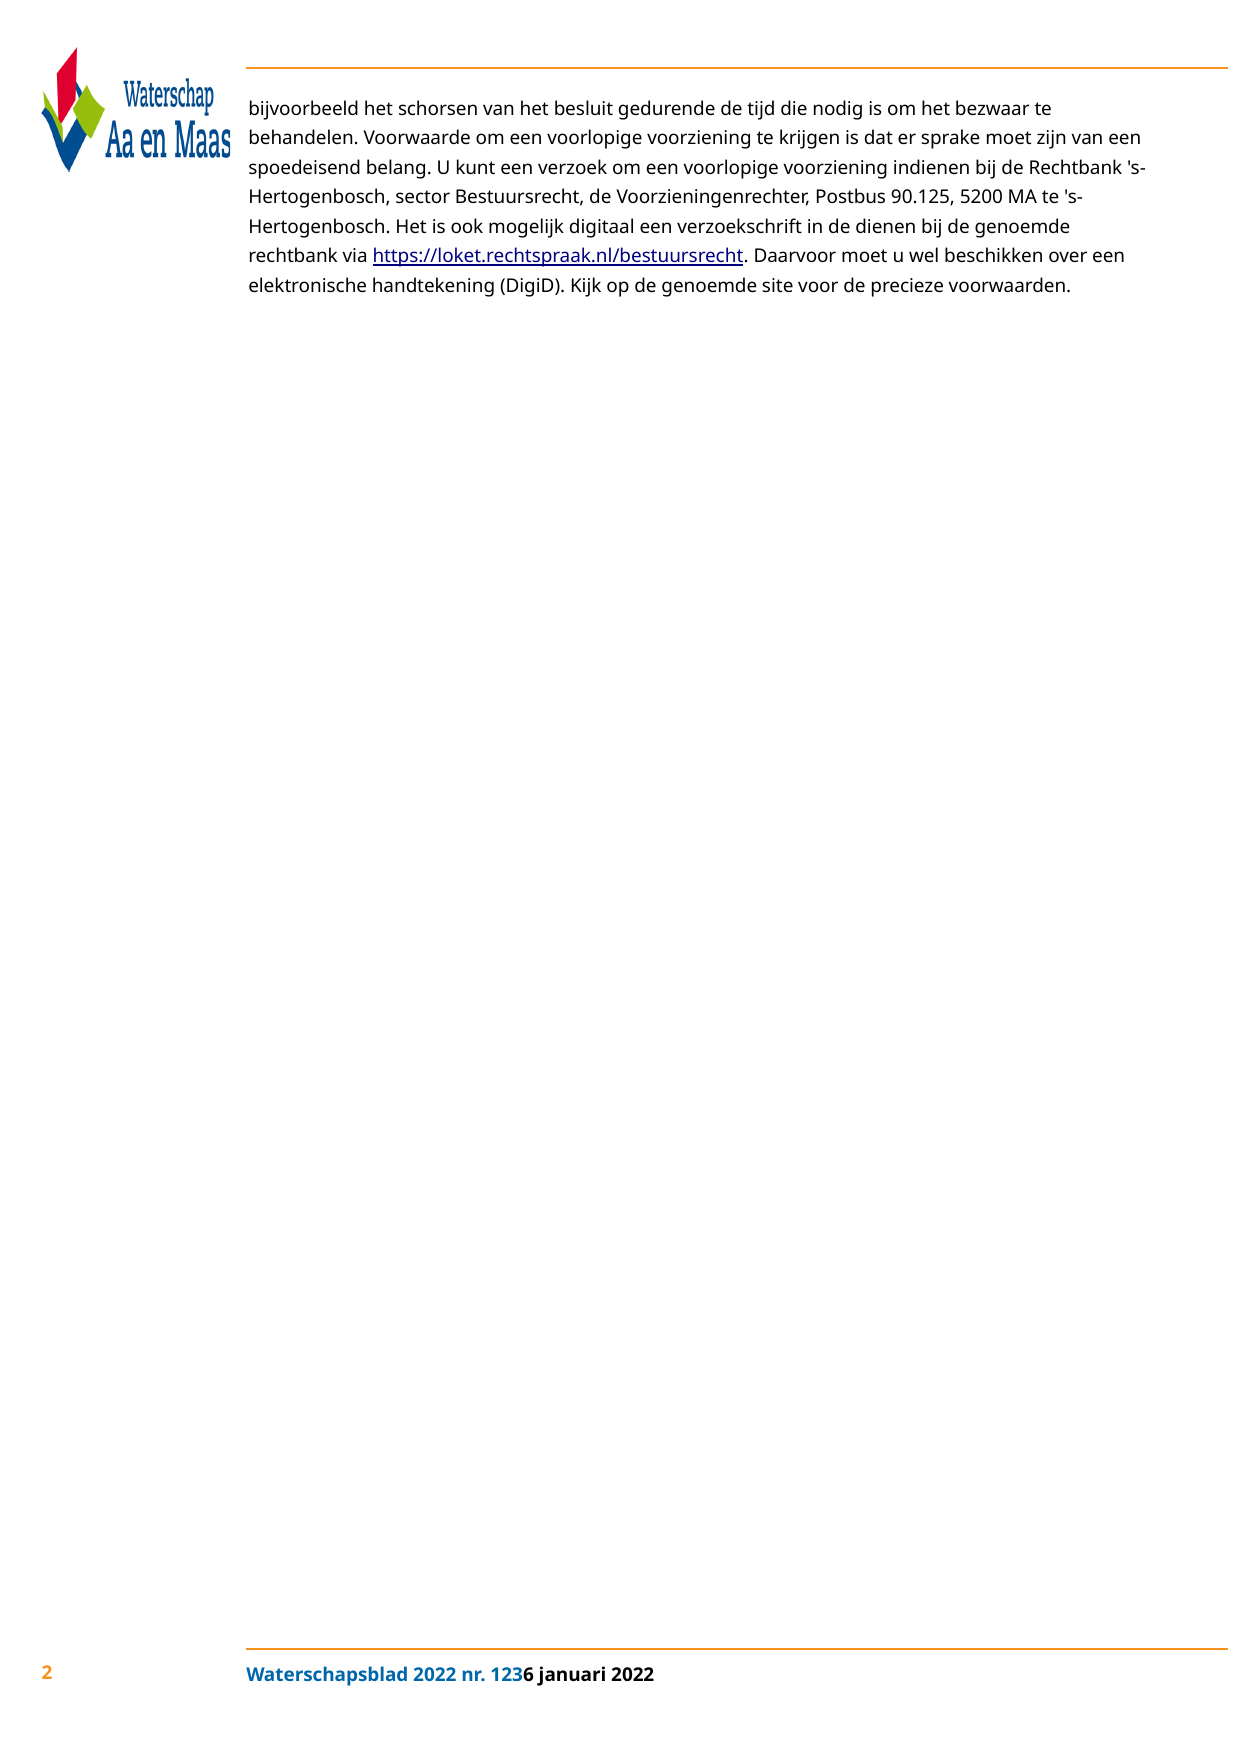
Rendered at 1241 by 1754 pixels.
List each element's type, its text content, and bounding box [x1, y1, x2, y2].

picture [41, 47, 231, 172]
text bijvoorbeeld het schorsen van het besluit gedurende de tijd die nodig is om het bezwaar te behandelen. Voorwaarde om een voorlopige voorziening te krijgen is dat er sprake moet zijn van een spoedeisend belang. U kunt een verzoek om een voorlopige voorziening indienen bij de Rechtbank 's-Hertogenbosch, sector Bestuursrecht, de Voorzieningenrechter, Postbus 90.125, 5200 MA te 's-Hertogenbosch. Het is ook mogelijk digitaal een verzoekschrift in de dienen bij de genoemde rechtbank via https://loket.rechtspraak.nl/bestuursrecht. Daarvoor moet u wel beschikken over een elektronische handtekening (DigiD). Kijk op de genoemde site voor de precieze voorwaarden. [248, 95, 1152, 298]
